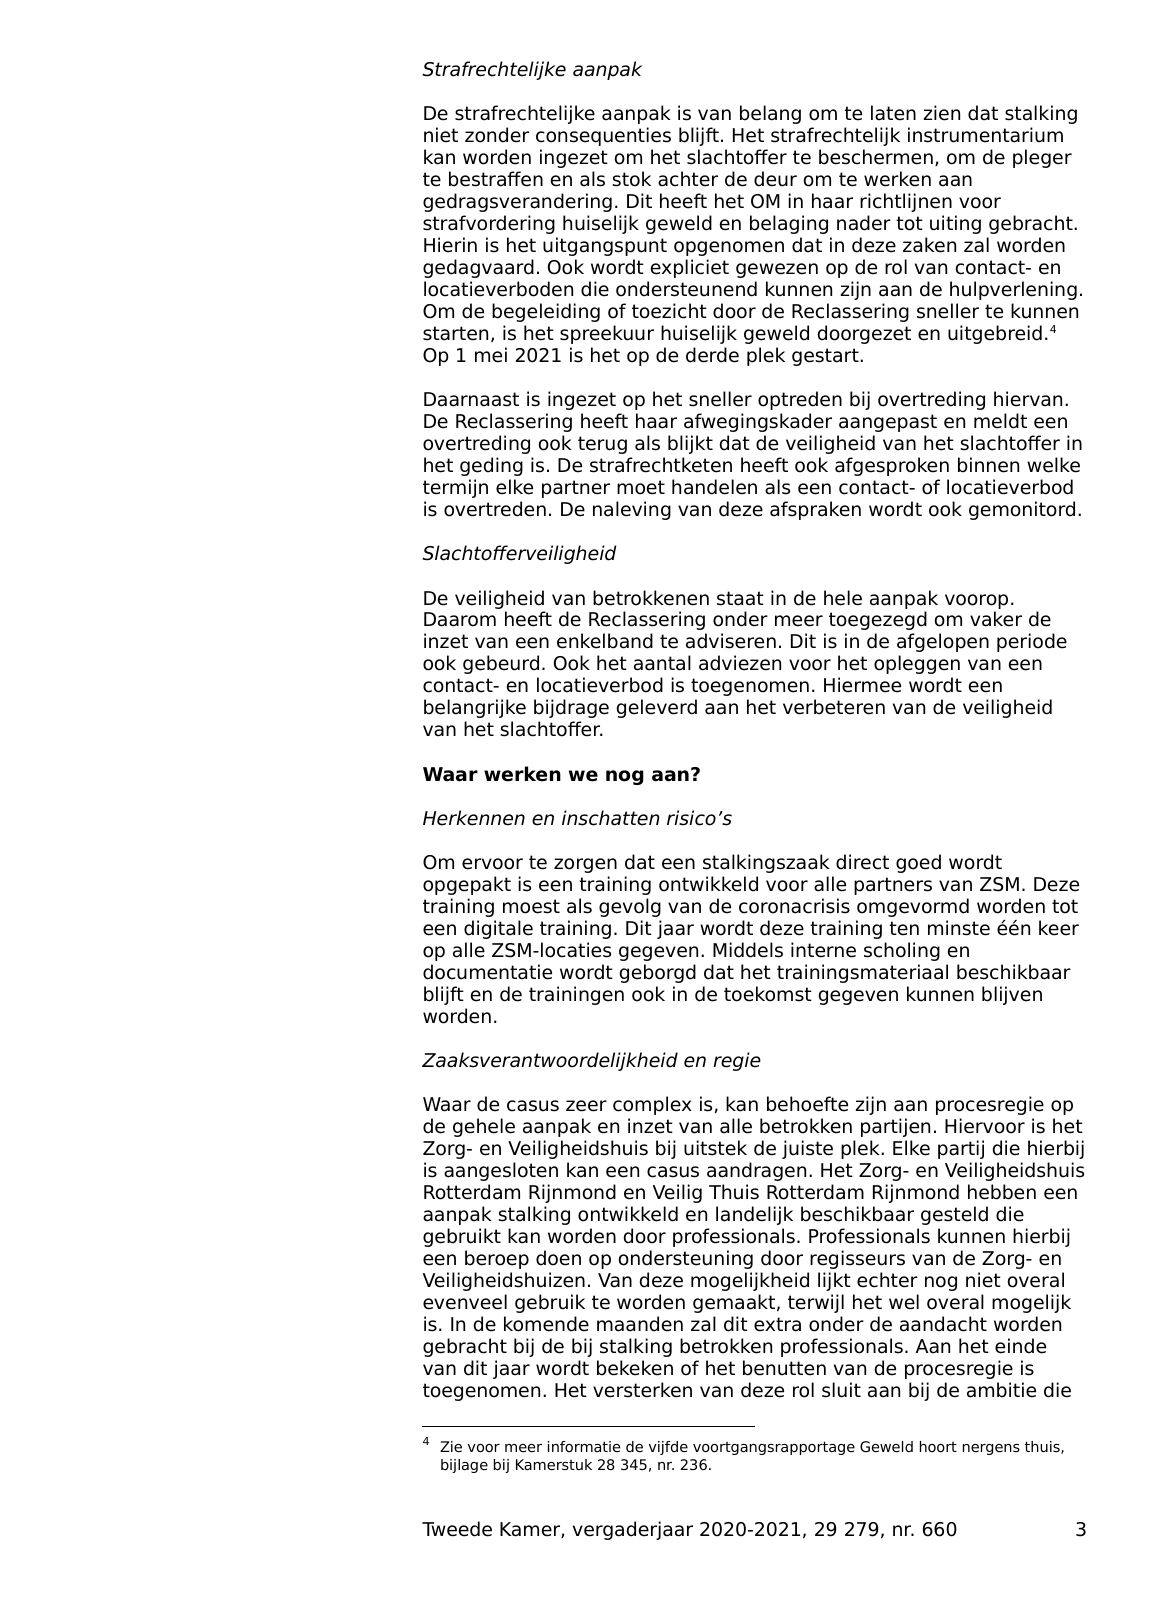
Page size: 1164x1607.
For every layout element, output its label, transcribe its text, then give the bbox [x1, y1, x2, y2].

text Om ervoor te zorgen dat een stalkingszaak direct goed wordt opgepakt is een training ontwikkeld voor alle partners van ZSM. Deze training moest als gevolg van de coronacrisis omgevormd worden tot een digitale training. Dit jaar wordt deze training ten minste één keer op alle ZSM-locaties gegeven. Middels interne scholing en documentatie wordt geborgd dat het trainingsmateriaal beschikbaar blijft en de trainingen ook in de toekomst gegeven kunnen blijven worden. [422, 852, 1087, 1028]
subtitle Strafrechtelijke aanpak [422, 59, 1087, 81]
text Daarnaast is ingezet op het sneller optreden bij overtreding hiervan. De Reclassering heeft haar afwegingskader aangepast en meldt een overtreding ook terug als blijkt dat de veiligheid van het slachtoffer in het geding is. De strafrechtketen heeft ook afgesproken binnen welke termijn elke partner moet handelen als een contact- of locatieverbod is overtreden. De naleving van deze afspraken wordt ook gemonitord. [422, 389, 1087, 521]
text Zie voor meer informatie de vijfde voortgangsrapportage Geweld hoort nergens thuis, bijlage bij Kamerstuk 28 345, nr. 236. [422, 1435, 1087, 1474]
subtitle Herkennen en inschatten risico’s [422, 808, 1087, 829]
subtitle Waar werken we nog aan? [422, 763, 1087, 785]
subtitle Slachtofferveiligheid [422, 543, 1087, 565]
subtitle Zaaksverantwoordelijkheid en regie [422, 1050, 1087, 1072]
text De veiligheid van betrokkenen staat in de hele aanpak voorop. Daarom heeft de Reclassering onder meer toegezegd om vaker de inzet van een enkelband te adviseren. Dit is in de afgelopen periode ook gebeurd. Ook het aantal adviezen voor het opleggen van een contact- en locatieverbod is toegenomen. Hiermee wordt een belangrijke bijdrage geleverd aan het verbeteren van de veiligheid van het slachtoffer. [422, 587, 1087, 741]
text De strafrechtelijke aanpak is van belang om te laten zien dat stalking niet zonder consequenties blijft. Het strafrechtelijk instrumentarium kan worden ingezet om het slachtoffer te beschermen, om de pleger te bestraffen en als stok achter de deur om te werken aan gedragsverandering. Dit heeft het OM in haar richtlijnen voor strafvordering huiselijk geweld en belaging nader tot uiting gebracht. Hierin is het uitgangspunt opgenomen dat in deze zaken zal worden gedagvaard. Ook wordt expliciet gewezen op de rol van contact- en locatieverboden die ondersteunend kunnen zijn aan de hulpverlening. Om de begeleiding of toezicht door de Reclassering sneller te kunnen starten, is het spreekuur huiselijk geweld doorgezet en uitgebreid. Op 1 mei 2021 is het op de derde plek gestart. [422, 103, 1087, 367]
text Waar de casus zeer complex is, kan behoefte zijn aan procesregie op de gehele aanpak en inzet van alle betrokken partijen. Hiervoor is het Zorg- en Veiligheidshuis bij uitstek de juiste plek. Elke partij die hierbij is aangesloten kan een casus aandragen. Het Zorg- en Veiligheidshuis Rotterdam Rijnmond en Veilig Thuis Rotterdam Rijnmond hebben een aanpak stalking ontwikkeld en landelijk beschikbaar gesteld die gebruikt kan worden door professionals. Professionals kunnen hierbij een beroep doen op ondersteuning door regisseurs van de Zorg- en Veiligheidshuizen. Van deze mogelijkheid lijkt echter nog niet overal evenveel gebruik te worden gemaakt, terwijl het wel overal mogelijk is. In de komende maanden zal dit extra onder de aandacht worden gebracht bij de bij stalking betrokken professionals. Aan het einde van dit jaar wordt bekeken of het benutten van de procesregie is toegenomen. Het versterken van deze rol sluit aan bij de ambitie die [422, 1094, 1087, 1402]
